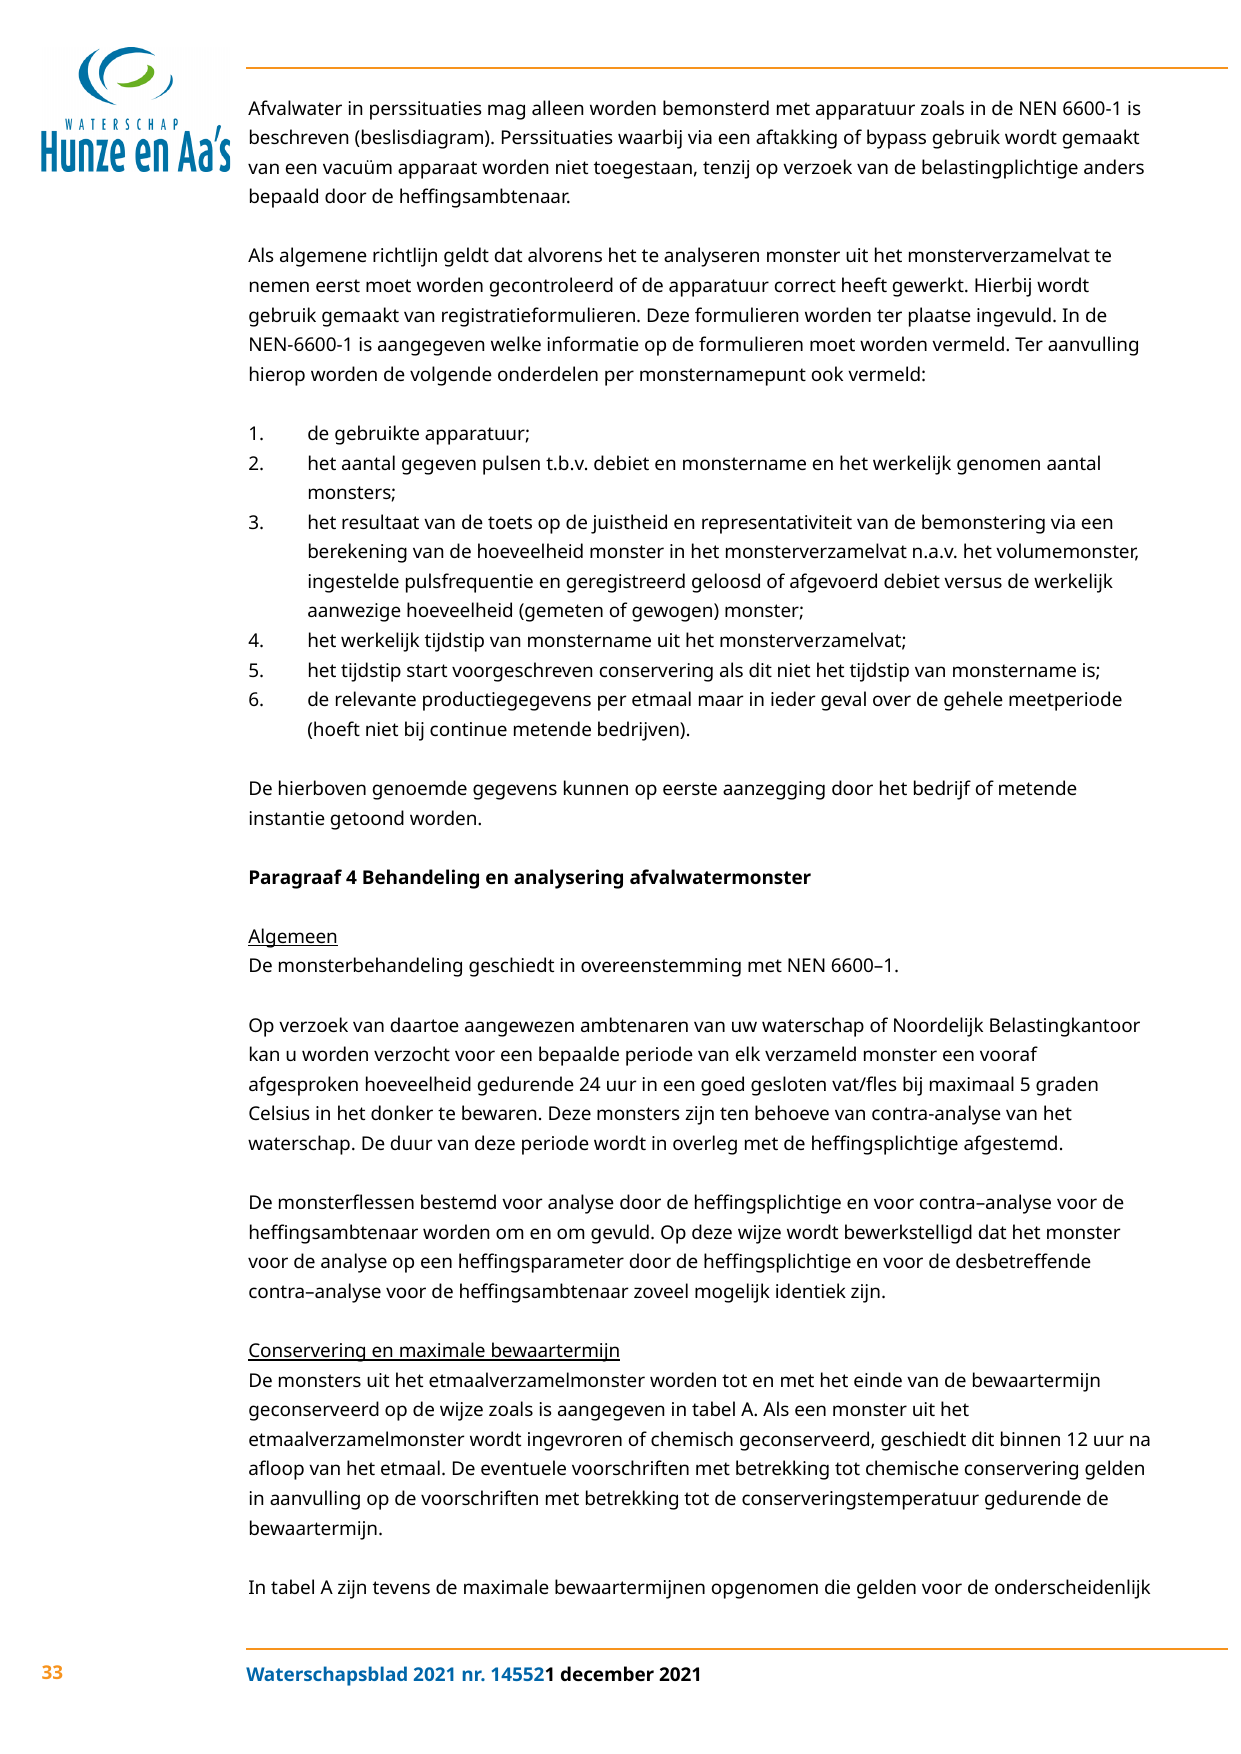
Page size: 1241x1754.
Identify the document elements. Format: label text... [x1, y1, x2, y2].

picture [47, 154, 51, 172]
list de gebruikte apparatuur; [248, 420, 1152, 446]
picture [41, 47, 231, 172]
list het werkelijk tijdstip van monstername uit het monsterverzamelvat; [248, 627, 1152, 653]
list het aantal gegeven pulsen t.b.v. debiet en monstername en het werkelijk genomen aantal monsters; [248, 450, 1152, 505]
text De monsterbehandeling geschiedt in overeenstemming met NEN 6600–1. [248, 953, 1152, 978]
text Op verzoek van daartoe aangewezen ambtenaren van uw waterschap of Noordelijk Belastingkantoor kan u worden verzocht voor een bepaalde periode van elk verzameld monster een vooraf afgesproken hoeveelheid gedurende 24 uur in een goed gesloten vat/fles bij maximaal 5 graden Celsius in het donker te bewaren. Deze monsters zijn ten behoeve van contra-analyse van het waterschap. De duur van deze periode wordt in overleg met de heffingsplichtige afgestemd. [248, 1012, 1152, 1156]
list het resultaat van de toets op de juistheid en representativiteit van de bemonstering via een berekening van de hoeveelheid monster in het monsterverzamelvat n.a.v. het volumemonster, ingestelde pulsfrequentie en geregistreerd geloosd of afgevoerd debiet versus de werkelijk aanwezige hoeveelheid (gemeten of gewogen) monster; [248, 509, 1152, 623]
text Algemeen [248, 923, 1152, 949]
list het tijdstip start voorgeschreven conservering als dit niet het tijdstip van monstername is; [248, 657, 1152, 683]
text Afvalwater in perssituaties mag alleen worden bemonsterd met apparatuur zoals in de NEN 6600-1 is beschreven (beslisdiagram). Perssituaties waarbij via een aftakking of bypass gebruik wordt gemaakt van een vacuüm apparaat worden niet toegestaan, tenzij op verzoek van de belastingplichtige anders bepaald door de heffingsambtenaar. [248, 95, 1152, 209]
picture [226, 145, 231, 156]
text In tabel A zijn tevens de maximale bewaartermijnen opgenomen die gelden voor de onderscheidenlijk [248, 1574, 1152, 1600]
picture [183, 163, 191, 172]
text Conservering en maximale bewaartermijn [248, 1337, 1152, 1363]
text De monsterflessen bestemd voor analyse door de heffingsplichtige en voor contra–analyse voor de heffingsambtenaar worden om en om gevuld. Op deze wijze wordt bewerkstelligd dat het monster voor de analyse op een heffingsparameter door de heffingsplichtige en voor de desbetreffende contra–analyse voor de heffingsambtenaar zoveel mogelijk identiek zijn. [248, 1189, 1152, 1304]
text De hierboven genoemde gegevens kunnen op eerste aanzegging door het bedrijf of metende instantie getoond worden. [248, 775, 1152, 831]
list de relevante productiegegevens per etmaal maar in ieder geval over de gehele meetperiode (hoeft niet bij continue metende bedrijven). [248, 686, 1152, 742]
text Als algemene richtlijn geldt dat alvorens het te analyseren monster uit het monsterverzamelvat te nemen eerst moet worden gecontroleerd of de apparatuur correct heeft gewerkt. Hierbij wordt gebruik gemaakt van registratieformulieren. Deze formulieren worden ter plaatse ingevuld. In de NEN-6600-1 is aangegeven welke informatie op de formulieren moet worden vermeld. Ter aanvulling hierop worden de volgende onderdelen per monsternamepunt ook vermeld: [248, 243, 1152, 387]
text Paragraaf 4 Behandeling en analysering afvalwatermonster [248, 864, 1152, 890]
text De monsters uit het etmaalverzamelmonster worden tot en met het einde van de bewaartermijn geconserveerd op de wijze zoals is aangegeven in tabel A. Als een monster uit het etmaalverzamelmonster wordt ingevroren of chemisch geconserveerd, geschiedt dit binnen 12 uur na afloop van het etmaal. De eventuele voorschriften met betrekking tot chemische conservering gelden in aanvulling op de voorschriften met betrekking tot de conserveringstemperatuur gedurende de bewaartermijn. [248, 1367, 1152, 1541]
